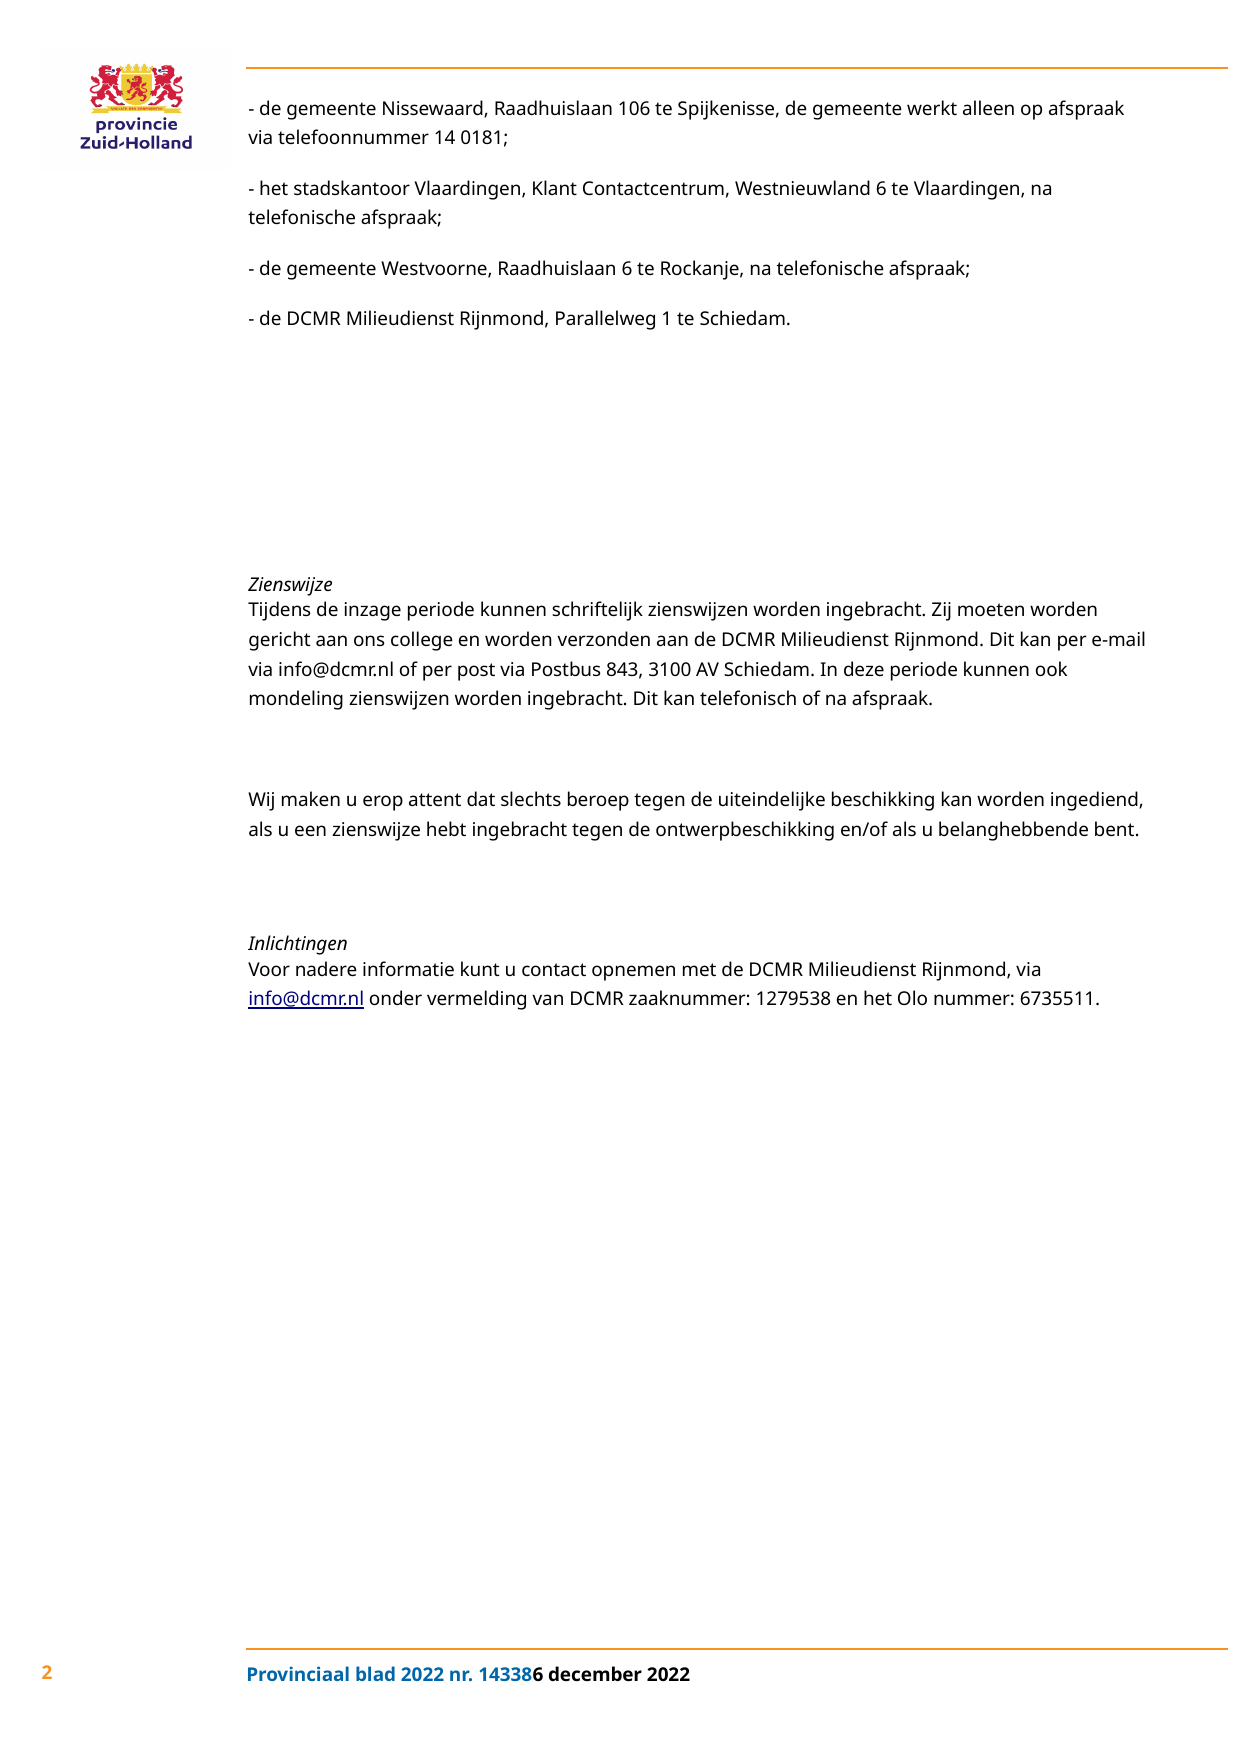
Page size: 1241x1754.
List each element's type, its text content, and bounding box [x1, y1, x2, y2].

text Tijdens de inzage periode kunnen schriftelijk zienswijzen worden ingebracht. Zij moeten worden gericht aan ons college en worden verzonden aan de DCMR Milieudienst Rijnmond. Dit kan per e-mail via info@dcmr.nl of per post via Postbus 843, 3100 AV Schiedam. In deze periode kunnen ook mondeling zienswijzen worden ingebracht. Dit kan telefonisch of na afspraak. [248, 597, 1152, 711]
text Wij maken u erop attent dat slechts beroep tegen de uiteindelijke beschikking kan worden ingediend, als u een zienswijze hebt ingebracht tegen de ontwerpbeschikking en/of als u belanghebbende bent. [248, 786, 1152, 841]
text - de gemeente Nissewaard, Raadhuislaan 106 te Spijkenisse, de gemeente werkt alleen op afspraak via telefoonnummer 14 0181; [248, 95, 1152, 150]
text Inlichtingen [248, 930, 1152, 956]
picture [41, 47, 231, 172]
text Voor nadere informatie kunt u contact opnemen met de DCMR Milieudienst Rijnmond, via info@dcmr.nl onder vermelding van DCMR zaaknummer: 1279538 en het Olo nummer: 6735511. [248, 956, 1152, 1011]
text - de DCMR Milieudienst Rijnmond, Parallelweg 1 te Schiedam. [248, 305, 1152, 331]
text - de gemeente Westvoorne, Raadhuislaan 6 te Rockanje, na telefonische afspraak; [248, 255, 1152, 281]
text Zienswijze [248, 571, 1152, 597]
text - het stadskantoor Vlaardingen, Klant Contactcentrum, Westnieuwland 6 te Vlaardingen, na telefonische afspraak; [248, 175, 1152, 230]
